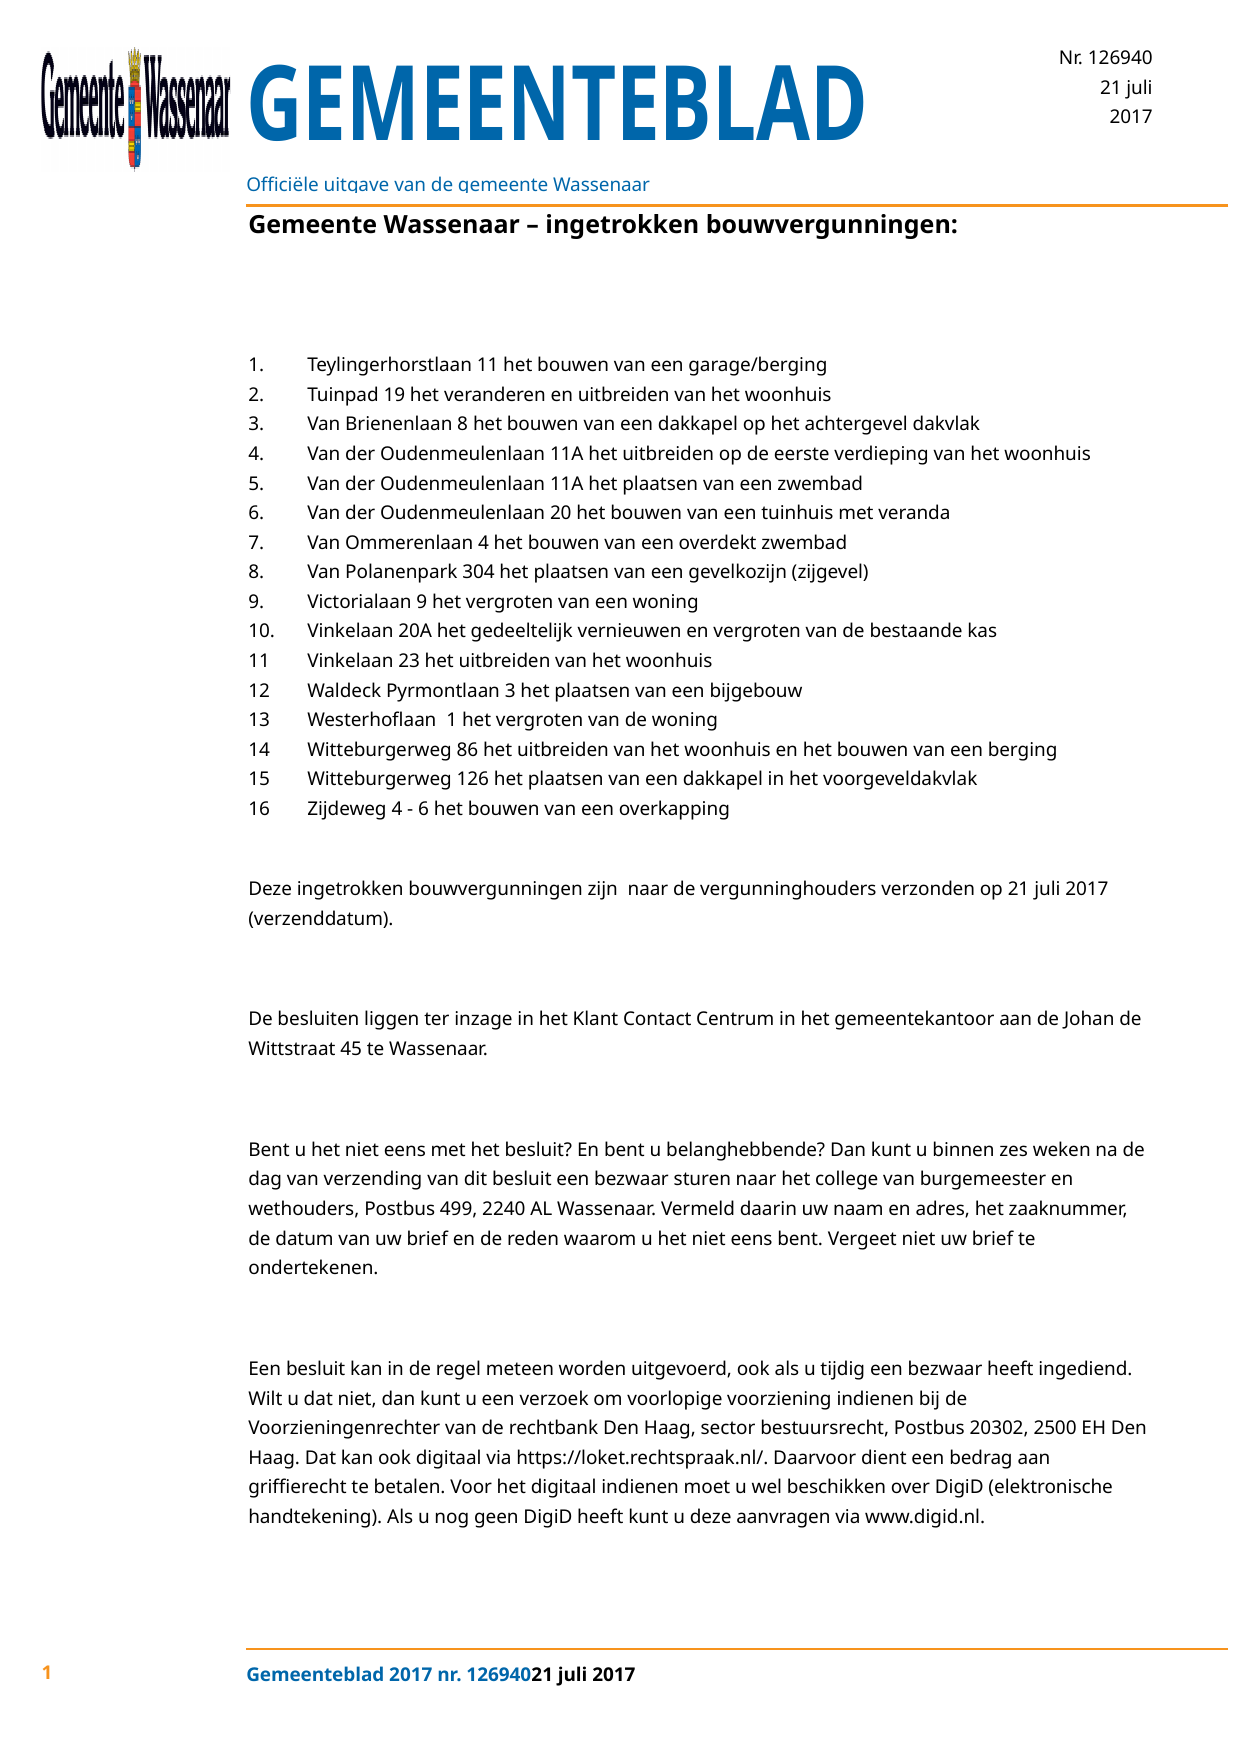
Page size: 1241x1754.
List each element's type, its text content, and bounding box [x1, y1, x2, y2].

list Van der Oudenmeulenlaan 20 het bouwen van een tuinhuis met veranda [248, 499, 1152, 525]
list Zijdeweg 4 - 6 het bouwen van een overkapping [248, 795, 1152, 821]
list Van Ommerenlaan 4 het bouwen van een overdekt zwembad [248, 529, 1152, 554]
list Victorialaan 9 het vergroten van een woning [248, 588, 1152, 614]
list Witteburgerweg 126 het plaatsen van een dakkapel in het voorgeveldakvlak [248, 766, 1152, 791]
list Waldeck Pyrmontlaan 3 het plaatsen van een bijgebouw [248, 677, 1152, 702]
list Tuinpad 19 het veranderen en uitbreiden van het woonhuis [248, 381, 1152, 407]
text Deze ingetrokken bouwvergunningen zijn naar de vergunninghouders verzonden op 21 juli 2017 (verzenddatum). [248, 875, 1152, 930]
text Een besluit kan in de regel meteen worden uitgevoerd, ook als u tijdig een bezwaar heeft ingediend. Wilt u dat niet, dan kunt u een verzoek om voorlopige voorziening indienen bij de Voorzieningenrechter van de rechtbank Den Haag, sector bestuursrecht, Postbus 20302, 2500 EH Den Haag. Dat kan ook digitaal via https://loket.rechtspraak.nl/. Daarvoor dient een bedrag aan griffierecht te betalen. Voor het digitaal indienen moet u wel beschikken over DigiD (elektronische handtekening). Als u nog geen DigiD heeft kunt u deze aanvragen via www.digid.nl. [248, 1355, 1152, 1529]
list Van Brienenlaan 8 het bouwen van een dakkapel op het achtergevel dakvlak [248, 411, 1152, 436]
list Vinkelaan 23 het uitbreiden van het woonhuis [248, 647, 1152, 673]
text De besluiten liggen ter inzage in het Klant Contact Centrum in het gemeentekantoor aan de Johan de Wittstraat 45 te Wassenaar. [248, 1006, 1152, 1061]
list Van der Oudenmeulenlaan 11A het uitbreiden op de eerste verdieping van het woonhuis [248, 440, 1152, 466]
list Vinkelaan 20A het gedeeltelijk vernieuwen en vergroten van de bestaande kas [248, 618, 1152, 643]
picture [41, 47, 231, 172]
list Westerhoflaan 1 het vergroten van de woning [248, 706, 1152, 732]
list Van der Oudenmeulenlaan 11A het plaatsen van een zwembad [248, 470, 1152, 495]
text Gemeente Wassenaar – ingetrokken bouwvergunningen: [248, 207, 1152, 241]
text Bent u het niet eens met het besluit? En bent u belanghebbende? Dan kunt u binnen zes weken na de dag van verzending van dit besluit een bezwaar sturen naar het college van burgemeester en wethouders, Postbus 499, 2240 AL Wassenaar. Vermeld daarin uw naam en adres, het zaaknummer, de datum van uw brief en de reden waarom u het niet eens bent. Vergeet niet uw brief te ondertekenen. [248, 1136, 1152, 1280]
list Witteburgerweg 86 het uitbreiden van het woonhuis en het bouwen van een berging [248, 736, 1152, 762]
list Van Polanenpark 304 het plaatsen van een gevelkozijn (zijgevel) [248, 558, 1152, 584]
list Teylingerhorstlaan 11 het bouwen van een garage/berging [248, 351, 1152, 377]
